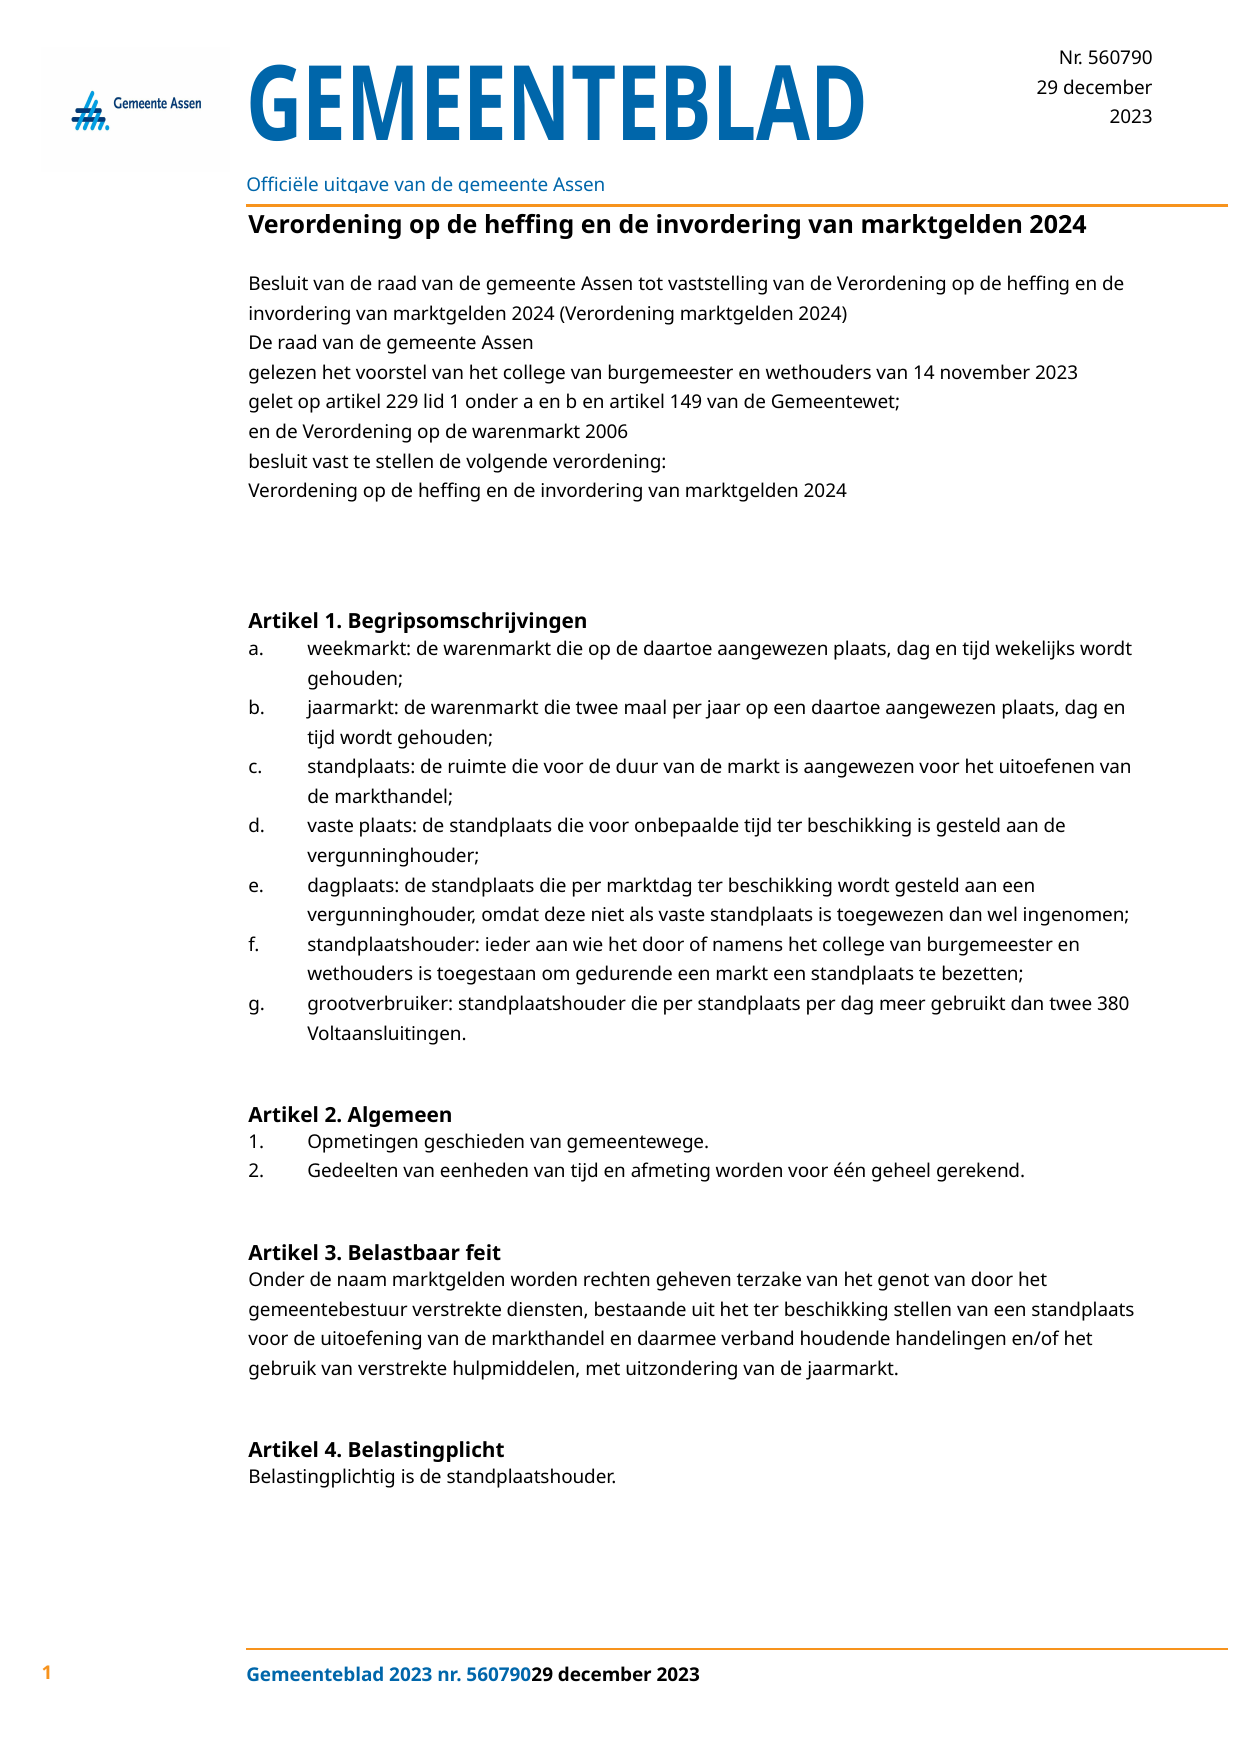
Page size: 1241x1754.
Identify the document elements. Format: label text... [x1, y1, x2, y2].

text Artikel 3. Belastbaar feit [248, 1238, 1152, 1266]
list standplaats: de ruimte die voor de duur van de markt is aangewezen voor het uitoefenen van de markthandel; [248, 753, 1152, 809]
text Onder de naam marktgelden worden rechten geheven terzake van het genot van door het gemeentebestuur verstrekte diensten, bestaande uit het ter beschikking stellen van een standplaats voor de uitoefening van de markthandel en daarmee verband houdende handelingen en/of het gebruik van verstrekte hulpmiddelen, met uitzondering van de jaarmarkt. [248, 1266, 1152, 1381]
list vaste plaats: de standplaats die voor onbepaalde tijd ter beschikking is gesteld aan de vergunninghouder; [248, 813, 1152, 868]
text Artikel 4. Belastingplicht [248, 1435, 1152, 1463]
text Besluit van de raad van de gemeente Assen tot vaststelling van de Verordening op de heffing en de invordering van marktgelden 2024 (Verordening marktgelden 2024) [248, 270, 1152, 326]
text De raad van de gemeente Assen [248, 329, 1152, 355]
list standplaatshouder: ieder aan wie het door of namens het college van burgemeester en wethouders is toegestaan om gedurende een markt een standplaats te bezetten; [248, 931, 1152, 986]
text gelet op artikel 229 lid 1 onder a en b en artikel 149 van de Gemeentewet; [248, 389, 1152, 414]
text Artikel 2. Algemeen [248, 1100, 1152, 1128]
text Verordening op de heffing en de invordering van marktgelden 2024 [248, 207, 1152, 241]
text gelezen het voorstel van het college van burgemeester en wethouders van 14 november 2023 [248, 359, 1152, 385]
text Artikel 1. Begripsomschrijvingen [248, 607, 1152, 635]
list grootverbruiker: standplaatshouder die per standplaats per dag meer gebruikt dan twee 380 Voltaansluitingen. [248, 990, 1152, 1045]
list weekmarkt: de warenmarkt die op de daartoe aangewezen plaats, dag en tijd wekelijks wordt gehouden; [248, 635, 1152, 690]
list dagplaats: de standplaats die per marktdag ter beschikking wordt gesteld aan een vergunninghouder, omdat deze niet als vaste standplaats is toegewezen dan wel ingenomen; [248, 872, 1152, 927]
picture [41, 47, 231, 172]
text Belastingplichtig is de standplaatshouder. [248, 1463, 1152, 1489]
list Gedeelten van eenheden van tijd en afmeting worden voor één geheel gerekend. [248, 1158, 1152, 1183]
text besluit vast te stellen de volgende verordening: [248, 448, 1152, 473]
text en de Verordening op de warenmarkt 2006 [248, 418, 1152, 444]
list Opmetingen geschieden van gemeentewege. [248, 1128, 1152, 1154]
list jaarmarkt: de warenmarkt die twee maal per jaar op een daartoe aangewezen plaats, dag en tijd wordt gehouden; [248, 694, 1152, 749]
text Verordening op de heffing en de invordering van marktgelden 2024 [248, 477, 1152, 503]
